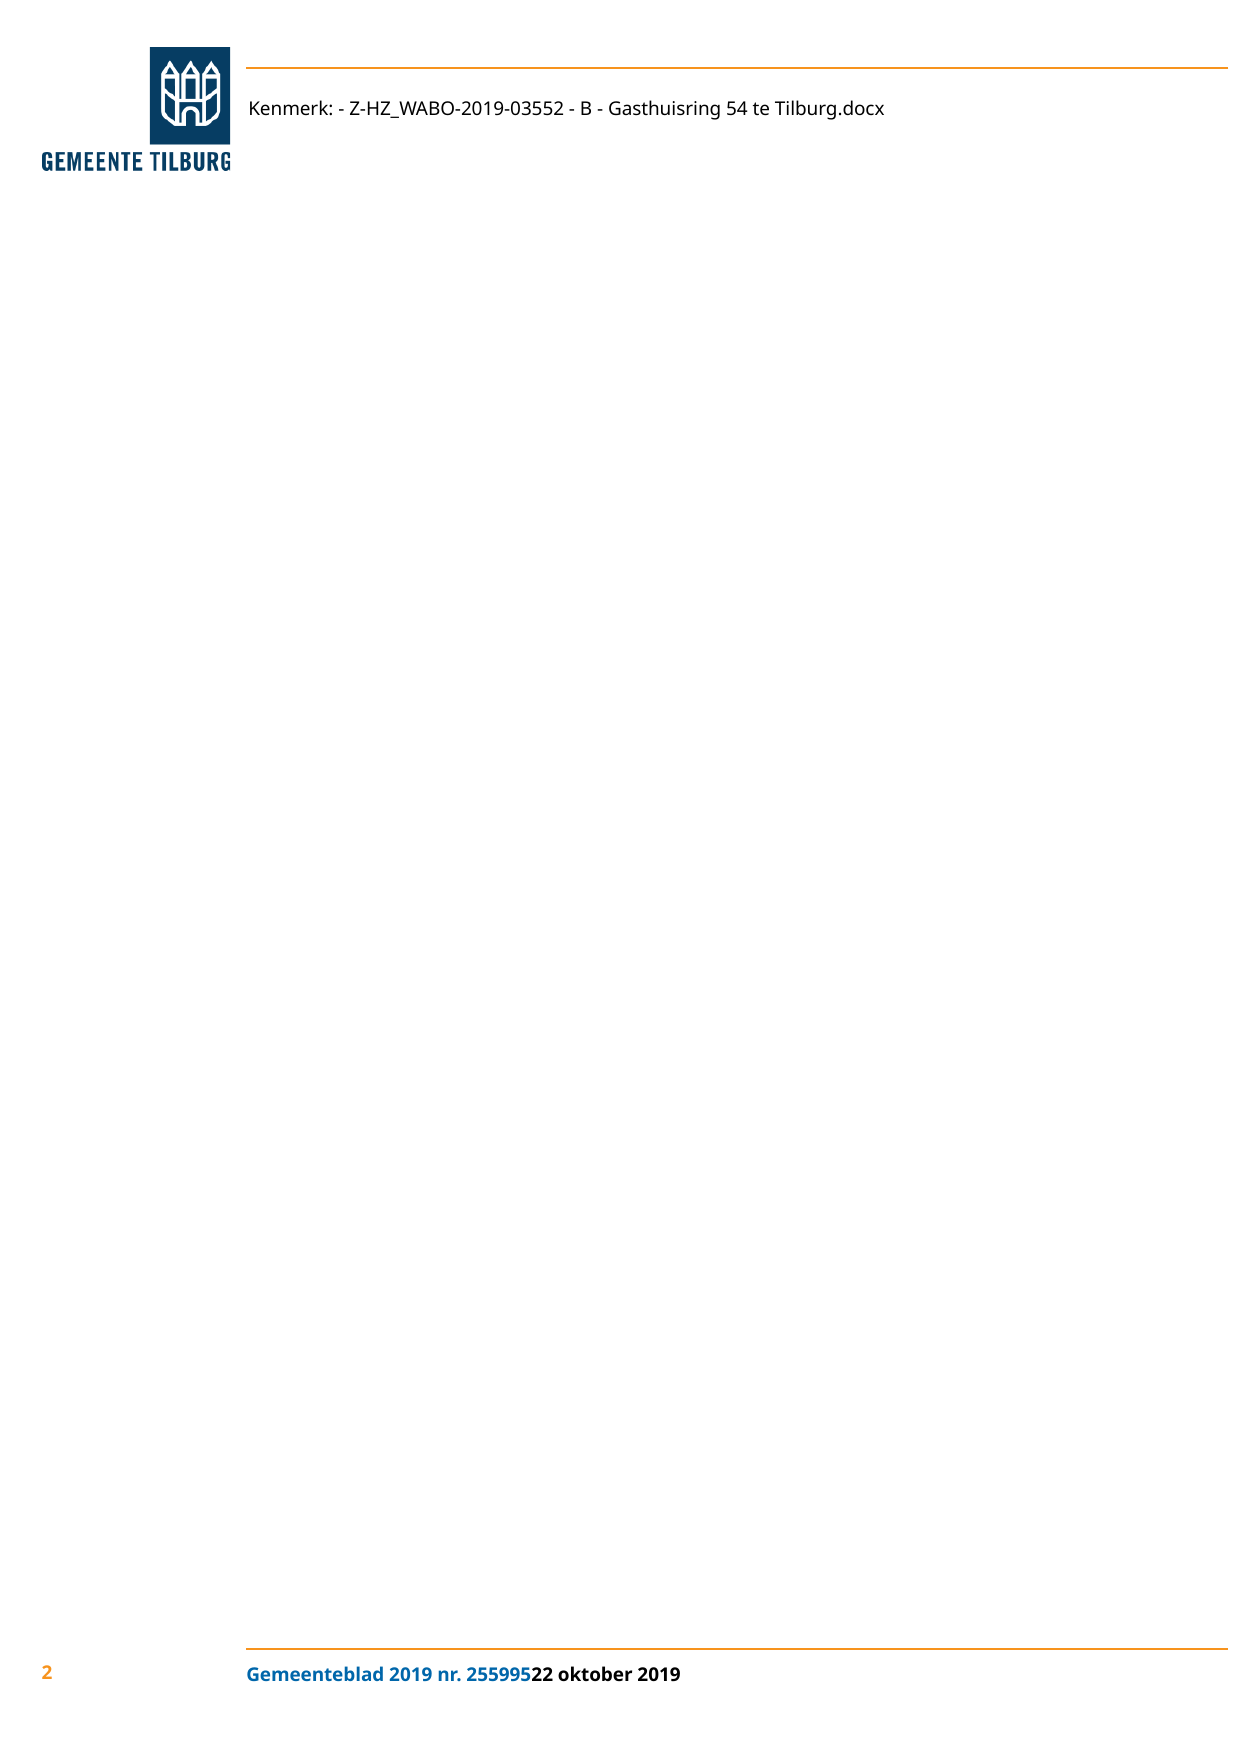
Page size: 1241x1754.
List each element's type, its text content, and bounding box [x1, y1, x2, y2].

picture [41, 47, 231, 172]
text Kenmerk: - Z-HZ_WABO-2019-03552 - B - Gasthuisring 54 te Tilburg.docx [248, 95, 1152, 121]
